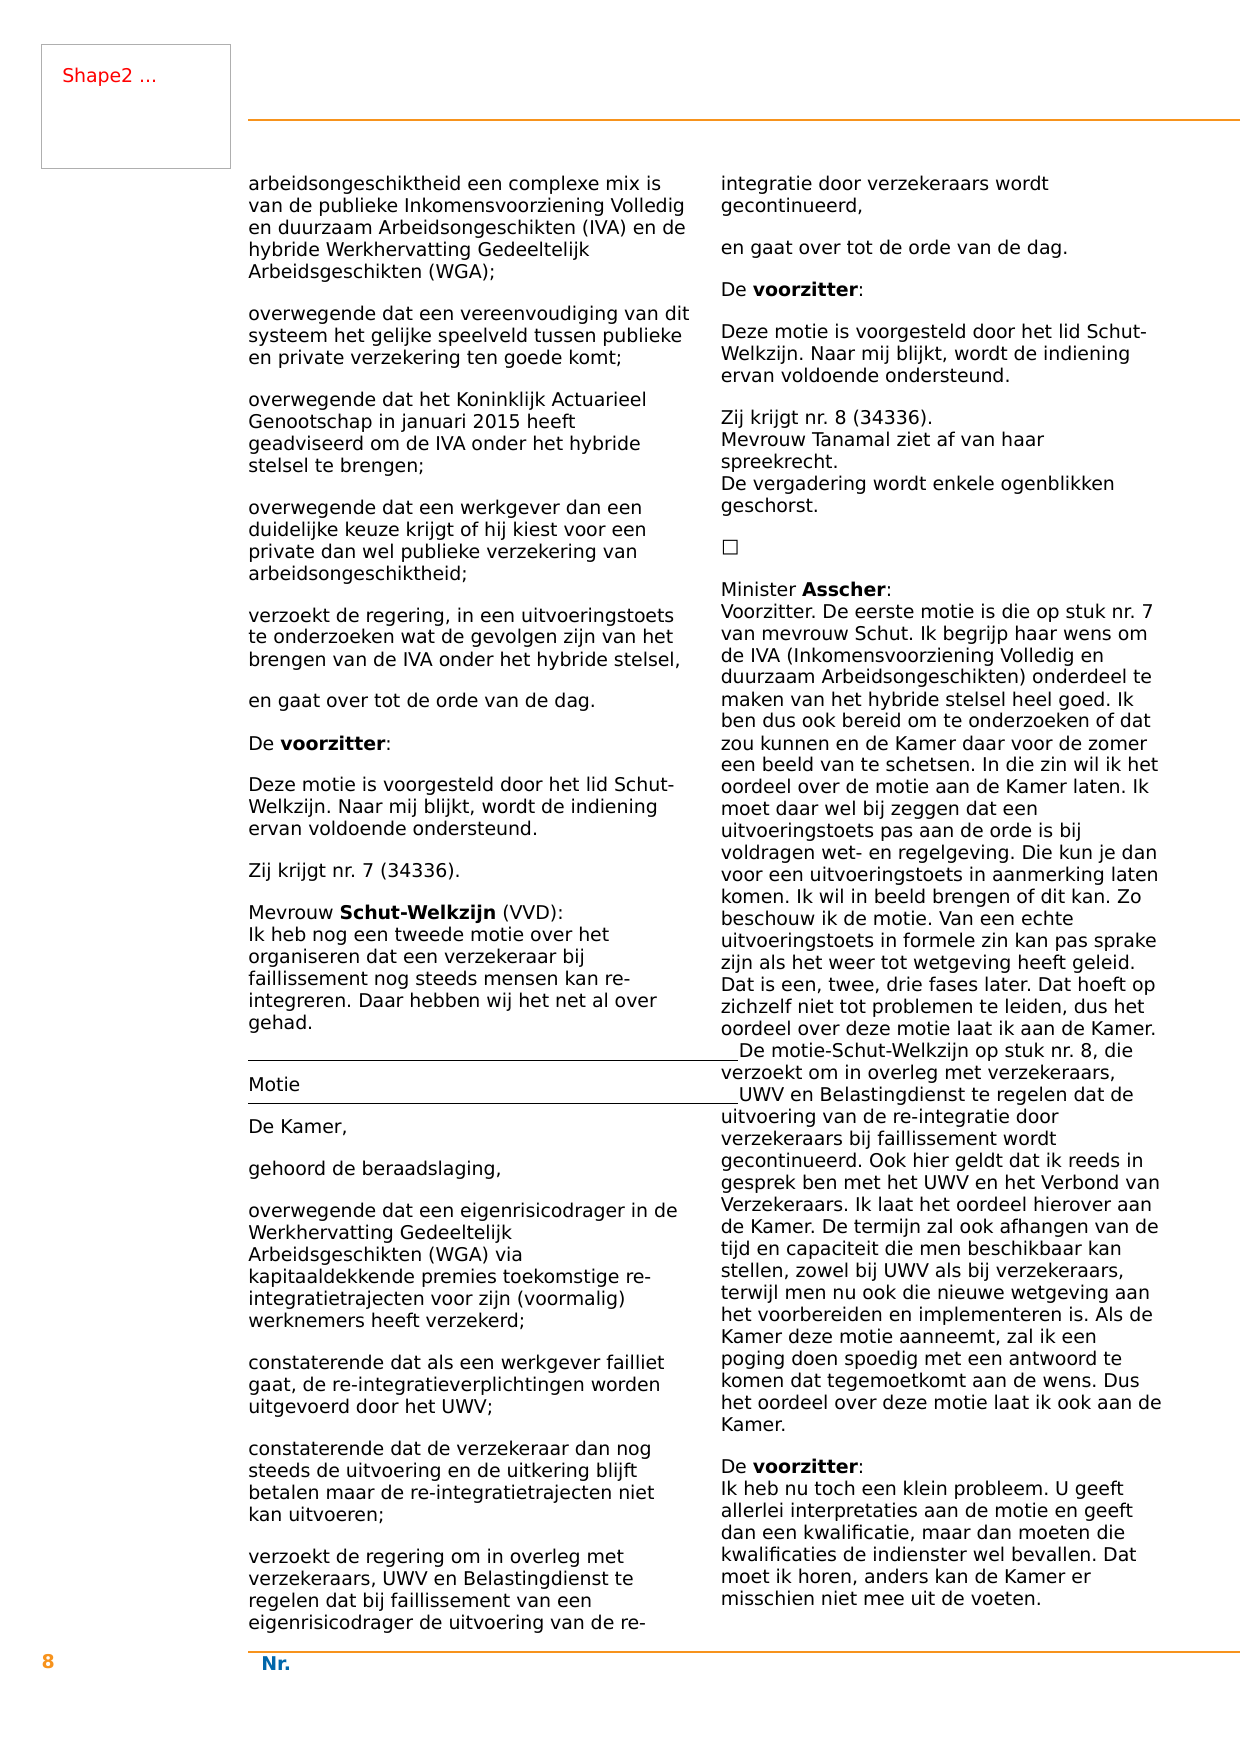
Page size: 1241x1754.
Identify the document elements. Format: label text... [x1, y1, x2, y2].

text Voorzitter. De eerste motie is die op stuk nr. 7 van mevrouw Schut. Ik begrijp haar wens om de IVA (Inkomensvoorziening Volledig en duurzaam Arbeidsongeschikten) onderdeel te maken van het hybride stelsel heel goed. Ik ben dus ook bereid om te onderzoeken of dat zou kunnen en de Kamer daar voor de zomer een beeld van te schetsen. In die zin wil ik het oordeel over de motie aan de Kamer laten. Ik moet daar wel bij zeggen dat een uitvoeringstoets pas aan de orde is bij voldragen wet- en regelgeving. Die kun je dan voor een uitvoeringstoets in aanmerking laten komen. Ik wil in beeld brengen of dit kan. Zo beschouw ik de motie. Van een echte uitvoeringstoets in formele zin kan pas sprake zijn als het weer tot wetgeving heeft geleid. Dat is een, twee, drie fases later. Dat hoeft op zichzelf niet tot problemen te leiden, dus het oordeel over deze motie laat ik aan de Kamer. [721, 601, 1163, 1040]
text De voorzitter: [721, 279, 1163, 301]
text Ik heb nu toch een klein probleem. U geeft allerlei interpretaties aan de motie en geeft dan een kwalificatie, maar dan moeten die kwalificaties de indienster wel bevallen. Dat moet ik horen, anders kan de Kamer er misschien niet mee uit de voeten. [721, 1478, 1163, 1609]
text De voorzitter: [248, 732, 691, 754]
text en gaat over tot de orde van de dag. [721, 237, 1163, 259]
text Zij krijgt nr. 8 (34336). [721, 407, 1163, 429]
text De voorzitter: [721, 1456, 1163, 1478]
text arbeidsongeschiktheid een complexe mix is van de publieke Inkomensvoorziening Volledig en duurzaam Arbeidsongeschikten (IVA) en de hybride Werkhervatting Gedeeltelijk Arbeidsgeschikten (WGA); [248, 173, 691, 283]
text ⬜ [721, 537, 1163, 558]
text integratie door verzekeraars wordt gecontinueerd, [721, 173, 1163, 217]
text Minister Asscher: [721, 578, 1163, 601]
text Ik heb nog een tweede motie over het organiseren dat een verzekeraar bij faillissement nog steeds mensen kan re-integreren. Daar hebben wij het net al over gehad. [248, 924, 691, 1034]
text De motie-Schut-Welkzijn op stuk nr. 8, die verzoekt om in overleg met verzekeraars, UWV en Belastingdienst te regelen dat de uitvoering van de re-integratie door verzekeraars bij faillissement wordt gecontinueerd. Ook hier geldt dat ik reeds in gesprek ben met het UWV en het Verbond van Verzekeraars. Ik laat het oordeel hierover aan de Kamer. De termijn zal ook afhangen van de tijd en capaciteit die men beschikbaar kan stellen, zowel bij UWV als bij verzekeraars, terwijl men nu ook die nieuwe wetgeving aan het voorbereiden en implementeren is. Als de Kamer deze motie aanneemt, zal ik een poging doen spoedig met een antwoord te komen dat tegemoetkomt aan de wens. Dus het oordeel over deze motie laat ik ook aan de Kamer. [721, 1040, 1163, 1436]
text constaterende dat als een werkgever failliet gaat, de re-integratieverplichtingen worden uitgevoerd door het UWV; [248, 1352, 691, 1418]
text gehoord de beraadslaging, [248, 1158, 691, 1180]
text overwegende dat een werkgever dan een duidelijke keuze krijgt of hij kiest voor een private dan wel publieke verzekering van arbeidsongeschiktheid; [248, 497, 691, 584]
text overwegende dat een eigenrisicodrager in de Werkhervatting Gedeeltelijk Arbeidsgeschikten (WGA) via kapitaaldekkende premies toekomstige re-integratietrajecten voor zijn (voormalig) werknemers heeft verzekerd; [248, 1200, 691, 1332]
text verzoekt de regering, in een uitvoeringstoets te onderzoeken wat de gevolgen zijn van het brengen van de IVA onder het hybride stelsel, [248, 604, 691, 670]
text overwegende dat het Koninklijk Actuarieel Genootschap in januari 2015 heeft geadviseerd om de IVA onder het hybride stelsel te brengen; [248, 389, 691, 477]
text De Kamer, [248, 1116, 691, 1138]
text en gaat over tot de orde van de dag. [248, 690, 691, 712]
text Zij krijgt nr. 7 (34336). [248, 860, 691, 882]
text Deze motie is voorgesteld door het lid Schut-Welkzijn. Naar mij blijkt, wordt de indiening ervan voldoende ondersteund. [721, 321, 1163, 387]
text De vergadering wordt enkele ogenblikken geschorst. [721, 473, 1163, 517]
text Motie [248, 1074, 691, 1096]
text Mevrouw Schut-Welkzijn (VVD): [248, 902, 691, 924]
text constaterende dat de verzekeraar dan nog steeds de uitvoering en de uitkering blijft betalen maar de re-integratietrajecten niet kan uitvoeren; [248, 1438, 691, 1526]
text overwegende dat een vereenvoudiging van dit systeem het gelijke speelveld tussen publieke en private verzekering ten goede komt; [248, 303, 691, 369]
text verzoekt de regering om in overleg met verzekeraars, UWV en Belastingdienst te regelen dat bij faillissement van een eigenrisicodrager de uitvoering van de re- [248, 1546, 691, 1634]
text Mevrouw Tanamal ziet af van haar spreekrecht. [721, 429, 1163, 473]
text Deze motie is voorgesteld door het lid Schut-Welkzijn. Naar mij blijkt, wordt de indiening ervan voldoende ondersteund. [248, 774, 691, 840]
